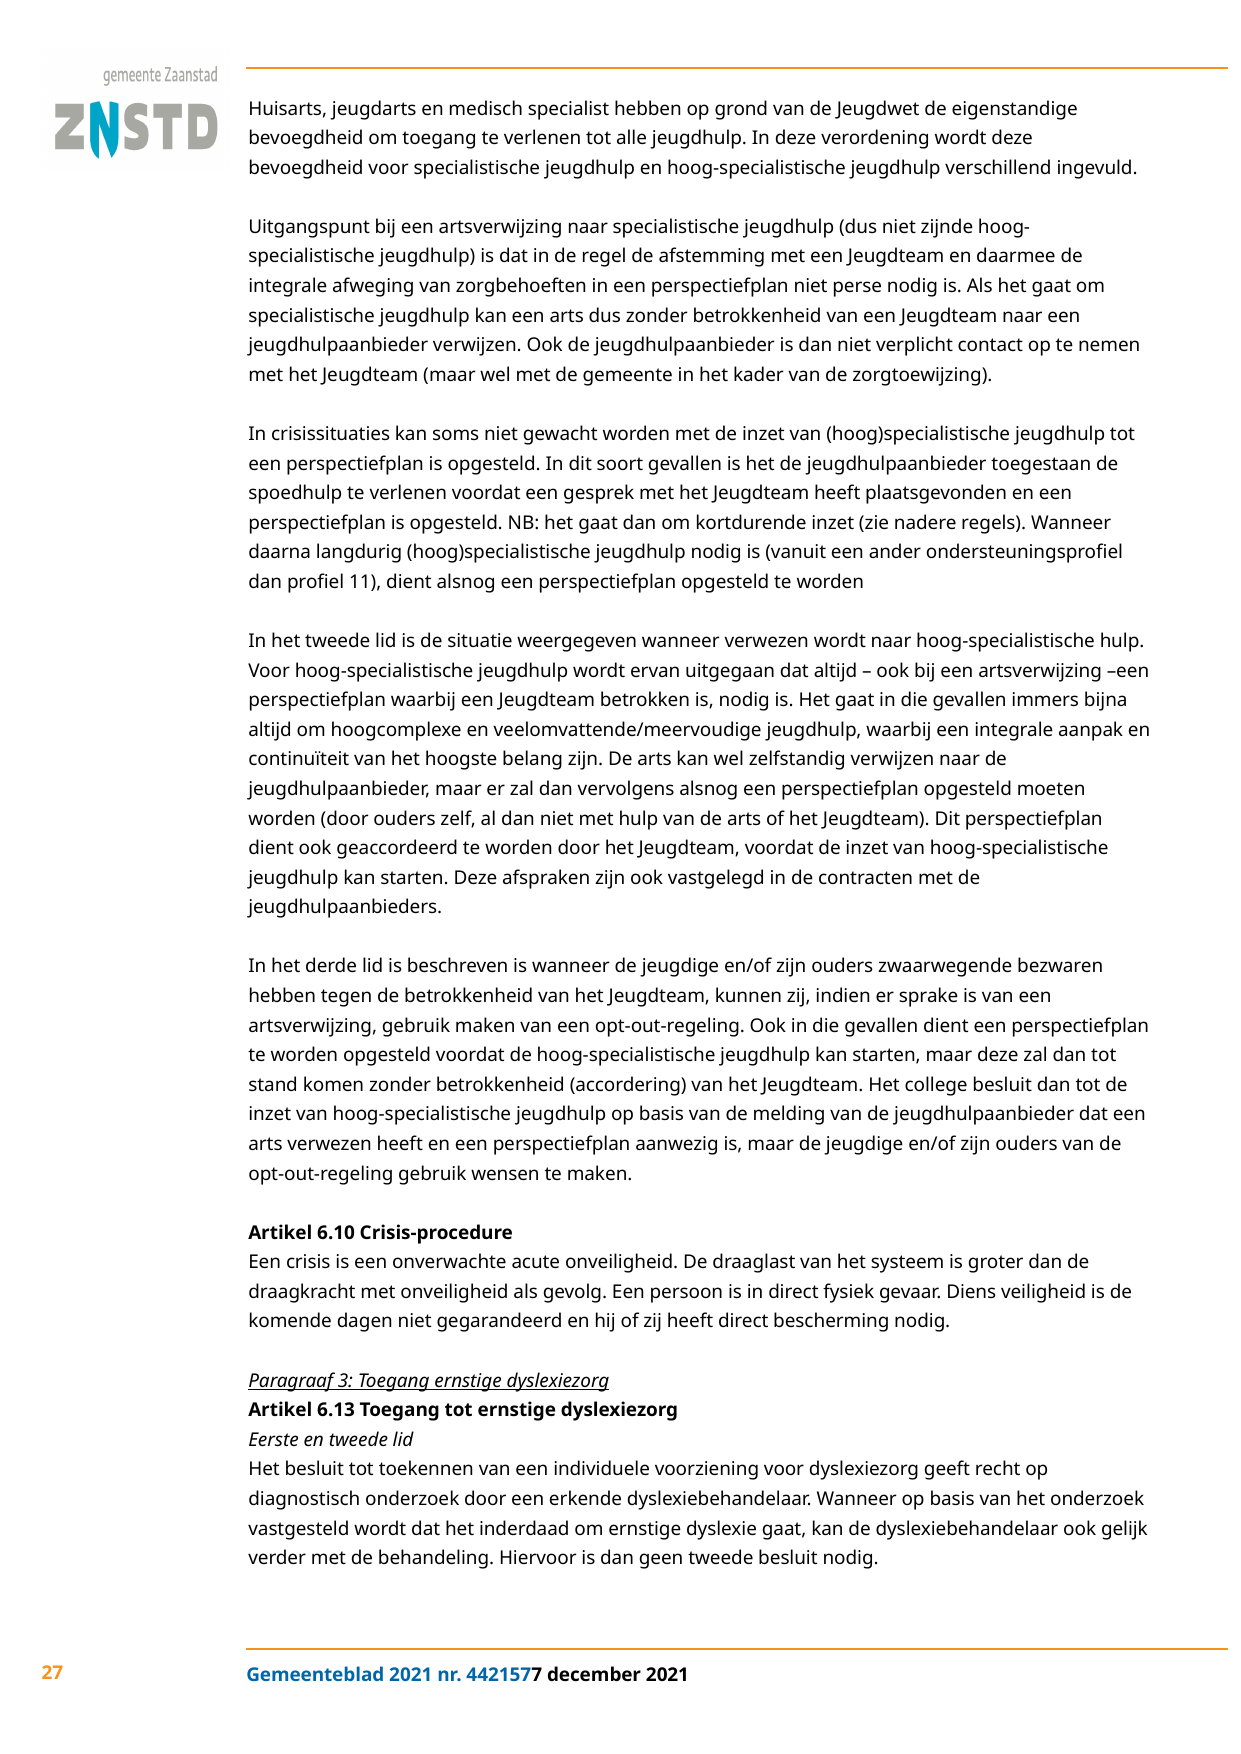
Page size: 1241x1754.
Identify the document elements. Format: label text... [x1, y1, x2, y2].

text Een crisis is een onverwachte acute onveiligheid. De draaglast van het systeem is groter dan de draagkracht met onveiligheid als gevolg. Een persoon is in direct fysiek gevaar. Diens veiligheid is de komende dagen niet gegarandeerd en hij of zij heeft direct bescherming nodig. [248, 1248, 1152, 1333]
text Paragraaf 3: Toegang ernstige dyslexiezorg [248, 1367, 1152, 1393]
text Artikel 6.13 Toegang tot ernstige dyslexiezorg [248, 1396, 1152, 1422]
picture [41, 47, 231, 172]
text Voor hoog-specialistische jeugdhulp wordt ervan uitgegaan dat altijd – ook bij een artsverwijzing –een perspectiefplan waarbij een Jeugdteam betrokken is, nodig is. Het gaat in die gevallen immers bijna altijd om hoogcomplexe en veelomvattende/meervoudige jeugdhulp, waarbij een integrale aanpak en continuïteit van het hoogste belang zijn. De arts kan wel zelfstandig verwijzen naar de jeugdhulpaanbieder, maar er zal dan vervolgens alsnog een perspectiefplan opgesteld moeten worden (door ouders zelf, al dan niet met hulp van de arts of het Jeugdteam). Dit perspectiefplan dient ook geaccordeerd te worden door het Jeugdteam, voordat de inzet van hoog-specialistische jeugdhulp kan starten. Deze afspraken zijn ook vastgelegd in de contracten met de jeugdhulpaanbieders. [248, 657, 1152, 919]
text Artikel 6.10 Crisis-procedure [248, 1219, 1152, 1245]
text Uitgangspunt bij een artsverwijzing naar specialistische jeugdhulp (dus niet zijnde hoog-specialistische jeugdhulp) is dat in de regel de afstemming met een Jeugdteam en daarmee de integrale afweging van zorgbehoeften in een perspectiefplan niet perse nodig is. Als het gaat om specialistische jeugdhulp kan een arts dus zonder betrokkenheid van een Jeugdteam naar een jeugdhulpaanbieder verwijzen. Ook de jeugdhulpaanbieder is dan niet verplicht contact op te nemen met het Jeugdteam (maar wel met de gemeente in het kader van de zorgtoewijzing). [248, 213, 1152, 387]
text In het tweede lid is de situatie weergegeven wanneer verwezen wordt naar hoog-specialistische hulp. [248, 627, 1152, 653]
text In crisissituaties kan soms niet gewacht worden met de inzet van (hoog)specialistische jeugdhulp tot een perspectiefplan is opgesteld. In dit soort gevallen is het de jeugdhulpaanbieder toegestaan de spoedhulp te verlenen voordat een gesprek met het Jeugdteam heeft plaatsgevonden en een perspectiefplan is opgesteld. NB: het gaat dan om kortdurende inzet (zie nadere regels). Wanneer daarna langdurig (hoog)specialistische jeugdhulp nodig is (vanuit een ander ondersteuningsprofiel dan profiel 11), dient alsnog een perspectiefplan opgesteld te worden [248, 420, 1152, 594]
text Huisarts, jeugdarts en medisch specialist hebben op grond van de Jeugdwet de eigenstandige bevoegdheid om toegang te verlenen tot alle jeugdhulp. In deze verordening wordt deze bevoegdheid voor specialistische jeugdhulp en hoog-specialistische jeugdhulp verschillend ingevuld. [248, 95, 1152, 180]
text Het besluit tot toekennen van een individuele voorziening voor dyslexiezorg geeft recht op diagnostisch onderzoek door een erkende dyslexiebehandelaar. Wanneer op basis van het onderzoek vastgesteld wordt dat het inderdaad om ernstige dyslexie gaat, kan de dyslexiebehandelaar ook gelijk verder met de behandeling. Hiervoor is dan geen tweede besluit nodig. [248, 1456, 1152, 1570]
text In het derde lid is beschreven is wanneer de jeugdige en/of zijn ouders zwaarwegende bezwaren hebben tegen de betrokkenheid van het Jeugdteam, kunnen zij, indien er sprake is van een artsverwijzing, gebruik maken van een opt-out-regeling. Ook in die gevallen dient een perspectiefplan te worden opgesteld voordat de hoog-specialistische jeugdhulp kan starten, maar deze zal dan tot stand komen zonder betrokkenheid (accordering) van het Jeugdteam. Het college besluit dan tot de inzet van hoog-specialistische jeugdhulp op basis van de melding van de jeugdhulpaanbieder dat een arts verwezen heeft en een perspectiefplan aanwezig is, maar de jeugdige en/of zijn ouders van de opt-out-regeling gebruik wensen te maken. [248, 953, 1152, 1186]
text Eerste en tweede lid [248, 1426, 1152, 1452]
